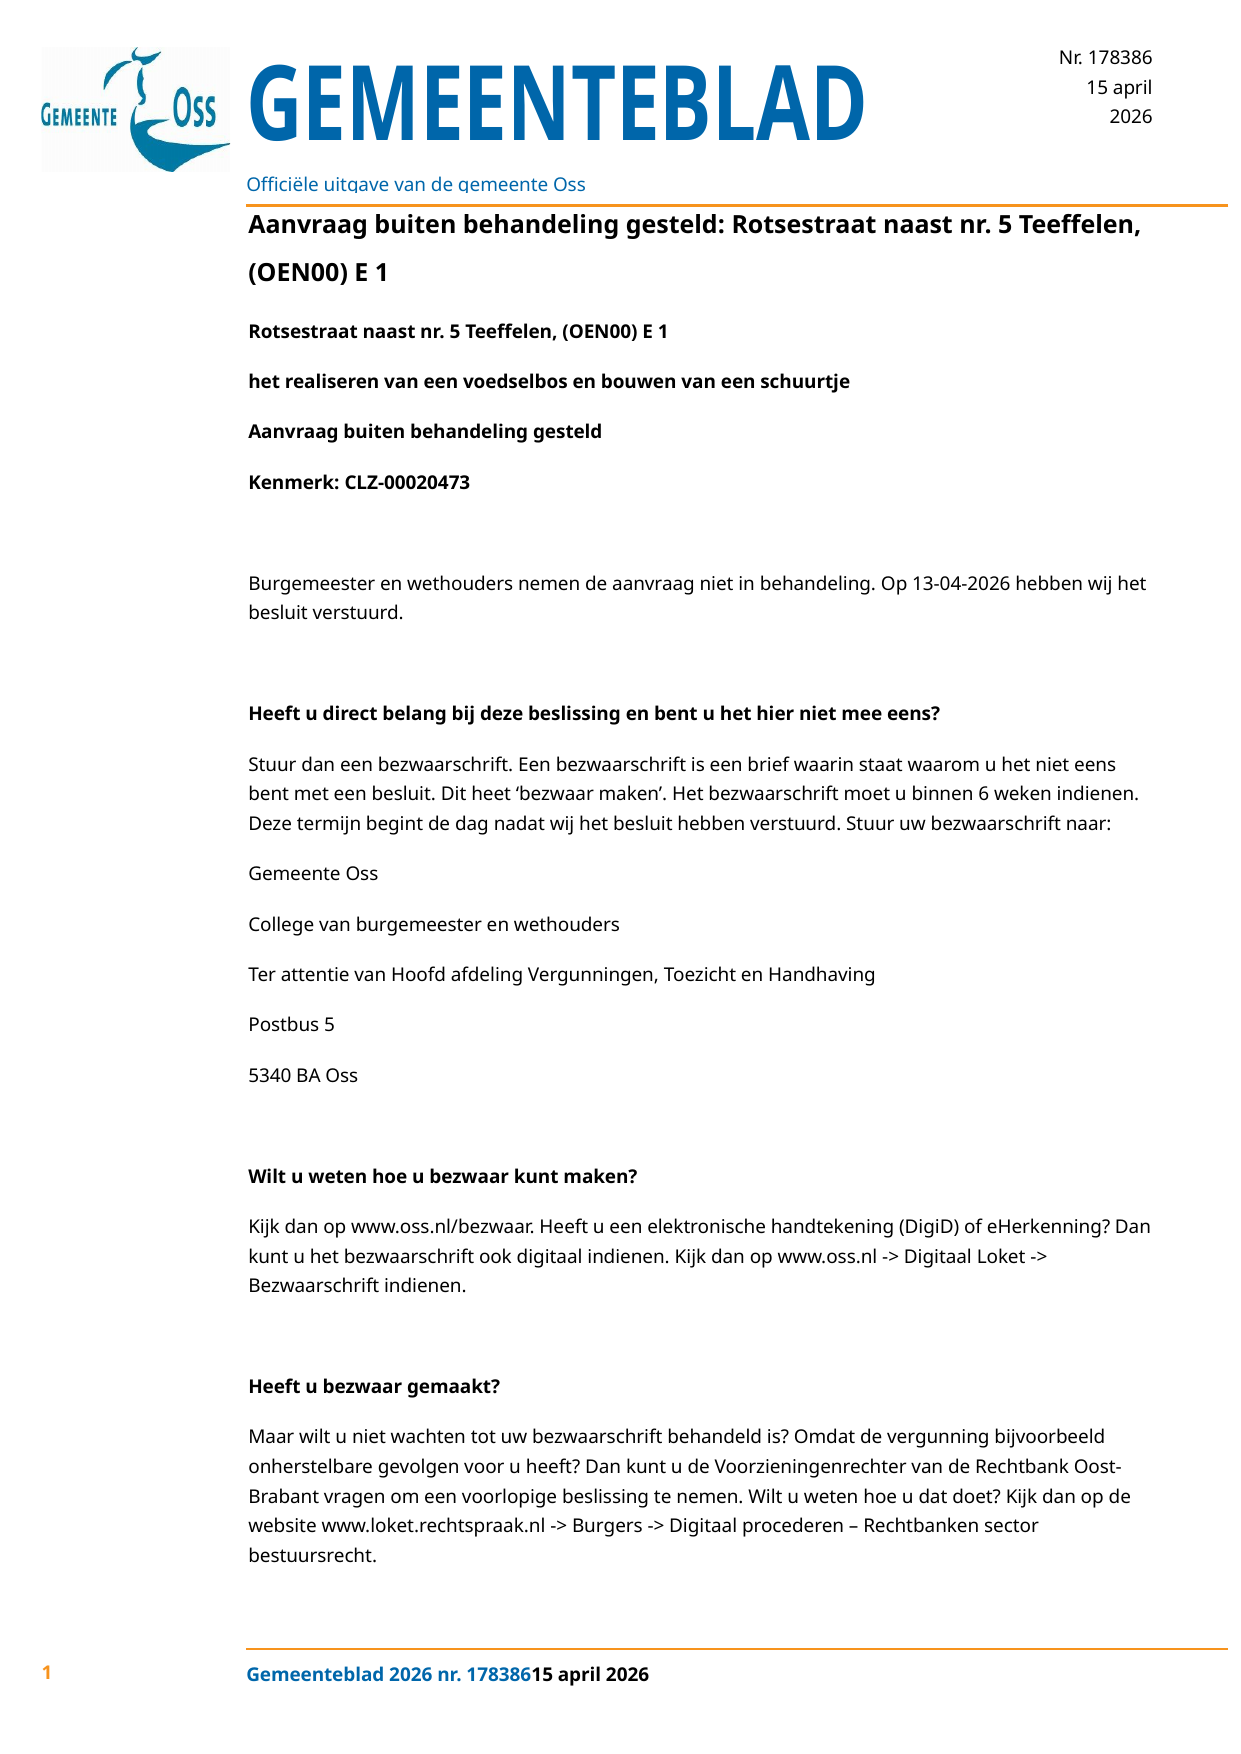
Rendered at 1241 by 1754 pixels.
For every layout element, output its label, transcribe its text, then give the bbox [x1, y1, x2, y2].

text Maar wilt u niet wachten tot uw bezwaarschrift behandeld is? Omdat de vergunning bijvoorbeeld onherstelbare gevolgen voor u heeft? Dan kunt u de Voorzieningenrechter van de Rechtbank Oost-Brabant vragen om een voorlopige beslissing te nemen. Wilt u weten hoe u dat doet? Kijk dan op de website www.loket.rechtspraak.nl -> Burgers -> Digitaal procederen – Rechtbanken sector bestuursrecht. [248, 1424, 1152, 1568]
text Kenmerk: CLZ-00020473 [248, 469, 1152, 495]
text Burgemeester en wethouders nemen de aanvraag niet in behandeling. Op 13-04-2026 hebben wij het besluit verstuurd. [248, 570, 1152, 625]
text het realiseren van een voedselbos en bouwen van een schuurtje [248, 368, 1152, 394]
text Heeft u bezwaar gemaakt? [248, 1373, 1152, 1399]
text Rotsestraat naast nr. 5 Teeffelen, (OEN00) E 1 [248, 318, 1152, 344]
text Kijk dan op www.oss.nl/bezwaar. Heeft u een elektronische handtekening (DigiD) of eHerkenning? Dan kunt u het bezwaarschrift ook digitaal indienen. Kijk dan op www.oss.nl -> Digitaal Loket -> Bezwaarschrift indienen. [248, 1213, 1152, 1298]
text Postbus 5 [248, 1012, 1152, 1037]
picture [41, 47, 231, 172]
text Stuur dan een bezwaarschrift. Een bezwaarschrift is een brief waarin staat waarom u het niet eens bent met een besluit. Dit heet ‘bezwaar maken’. Het bezwaarschrift moet u binnen 6 weken indienen. Deze termijn begint de dag nadat wij het besluit hebben verstuurd. Stuur uw bezwaarschrift naar: [248, 751, 1152, 836]
text Heeft u direct belang bij deze beslissing en bent u het hier niet mee eens? [248, 700, 1152, 726]
text Aanvraag buiten behandeling gesteld: Rotsestraat naast nr. 5 Teeffelen, (OEN00) E 1 [248, 207, 1152, 288]
text Aanvraag buiten behandeling gesteld [248, 419, 1152, 444]
text Ter attentie van Hoofd afdeling Vergunningen, Toezicht en Handhaving [248, 961, 1152, 987]
text Wilt u weten hoe u bezwaar kunt maken? [248, 1163, 1152, 1189]
text College van burgemeester en wethouders [248, 911, 1152, 937]
text 5340 BA Oss [248, 1062, 1152, 1088]
text Gemeente Oss [248, 860, 1152, 886]
